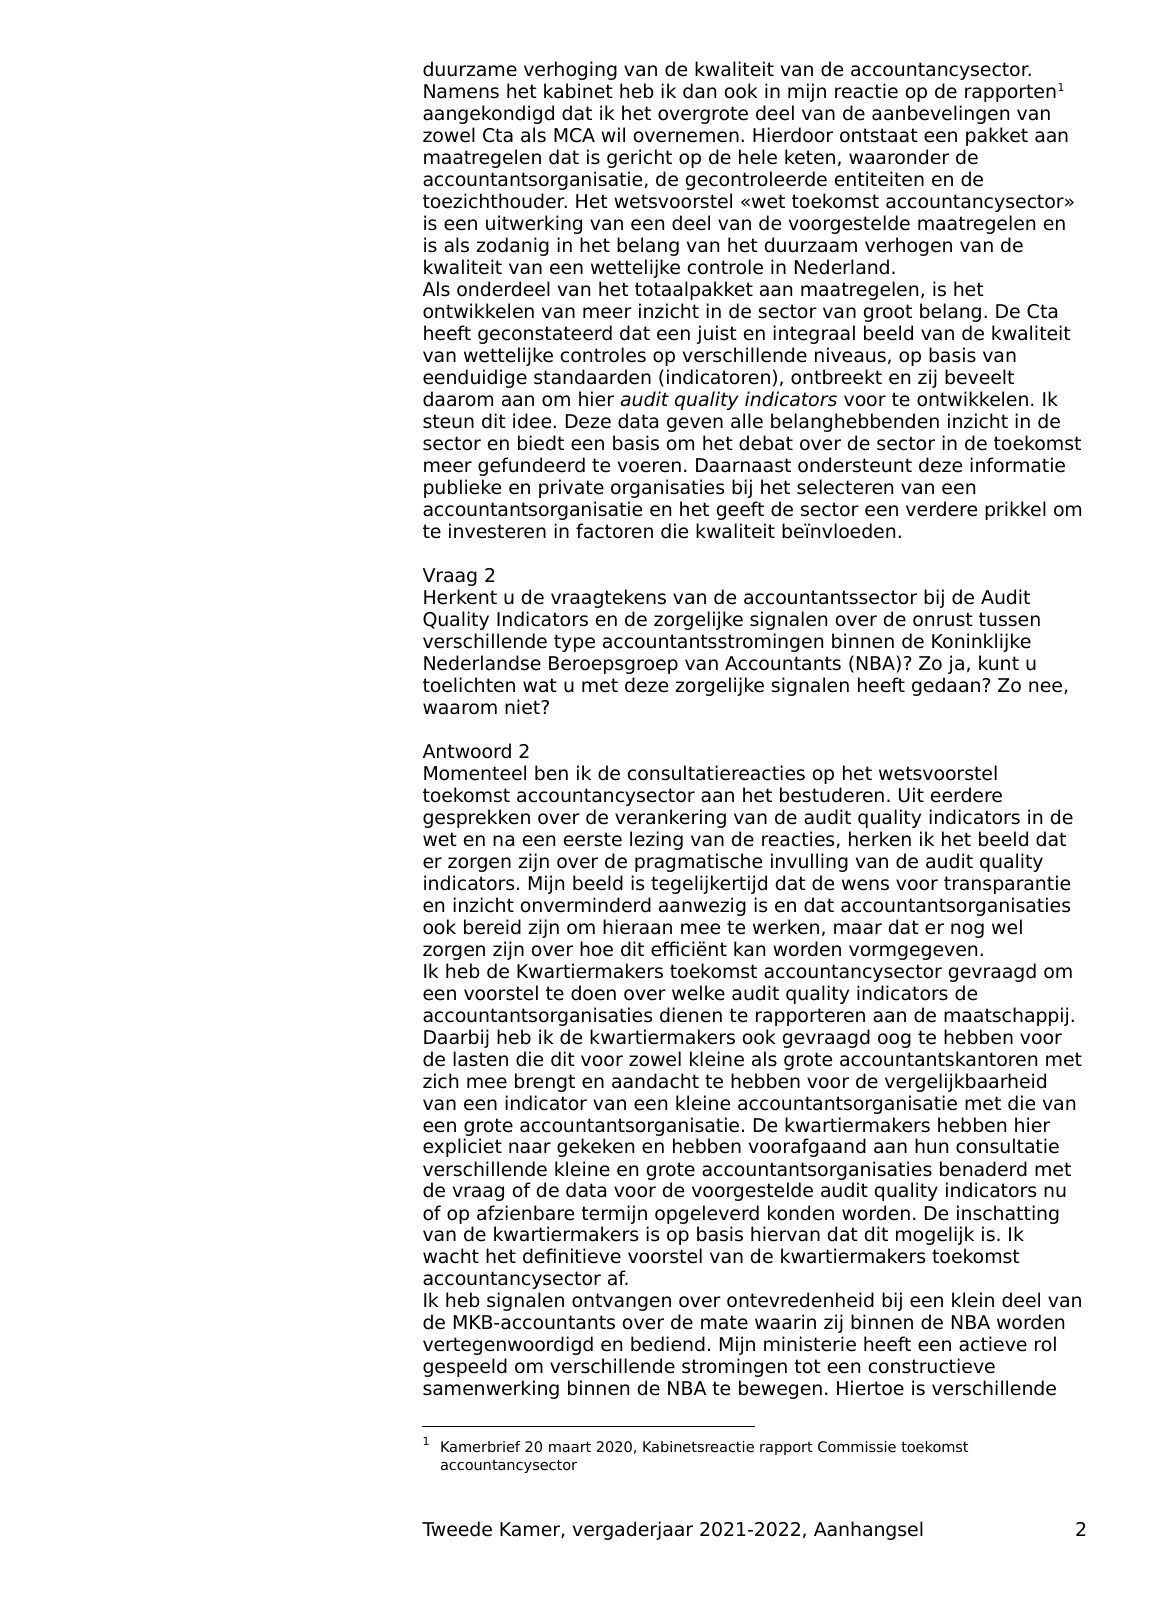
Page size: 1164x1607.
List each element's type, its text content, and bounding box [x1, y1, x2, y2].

text Kamerbrief 20 maart 2020, Kabinetsreactie rapport Commissie toekomst accountancysector [422, 1435, 1087, 1474]
text Vraag 2 [422, 565, 1087, 587]
text Ik heb signalen ontvangen over ontevredenheid bij een klein deel van de MKB-accountants over de mate waarin zij binnen de NBA worden vertegenwoordigd en bediend. Mijn ministerie heeft een actieve rol gespeeld om verschillende stromingen tot een constructieve samenwerking binnen de NBA te bewegen. Hiertoe is verschillende [422, 1290, 1087, 1400]
text Als onderdeel van het totaalpakket aan maatregelen, is het ontwikkelen van meer inzicht in de sector van groot belang. De Cta heeft geconstateerd dat een juist en integraal beeld van de kwaliteit van wettelijke controles op verschillende niveaus, op basis van eenduidige standaarden (indicatoren), ontbreekt en zij beveelt daarom aan om hier audit quality indicators voor te ontwikkelen. Ik steun dit idee. Deze data geven alle belanghebbenden inzicht in de sector en biedt een basis om het debat over de sector in de toekomst meer gefundeerd te voeren. Daarnaast ondersteunt deze informatie publieke en private organisaties bij het selecteren van een accountantsorganisatie en het geeft de sector een verdere prikkel om te investeren in factoren die kwaliteit beïnvloeden. [422, 279, 1087, 543]
text Ik heb de Kwartiermakers toekomst accountancysector gevraagd om een voorstel te doen over welke audit quality indicators de accountantsorganisaties dienen te rapporteren aan de maatschappij. Daarbij heb ik de kwartiermakers ook gevraagd oog te hebben voor de lasten die dit voor zowel kleine als grote accountantskantoren met zich mee brengt en aandacht te hebben voor de vergelijkbaarheid van een indicator van een kleine accountantsorganisatie met die van een grote accountantsorganisatie. De kwartiermakers hebben hier expliciet naar gekeken en hebben voorafgaand aan hun consultatie verschillende kleine en grote accountantsorganisaties benaderd met de vraag of de data voor de voorgestelde audit quality indicators nu of op afzienbare termijn opgeleverd konden worden. De inschatting van de kwartiermakers is op basis hiervan dat dit mogelijk is. Ik wacht het definitieve voorstel van de kwartiermakers toekomst accountancysector af. [422, 961, 1087, 1290]
text Herkent u de vraagtekens van de accountantssector bij de Audit Quality Indicators en de zorgelijke signalen over de onrust tussen verschillende type accountantsstromingen binnen de Koninklijke Nederlandse Beroepsgroep van Accountants (NBA)? Zo ja, kunt u toelichten wat u met deze zorgelijke signalen heeft gedaan? Zo nee, waarom niet? [422, 587, 1087, 719]
text duurzame verhoging van de kwaliteit van de accountancysector. Namens het kabinet heb ik dan ook in mijn reactie op de rapporten aangekondigd dat ik het overgrote deel van de aanbevelingen van zowel Cta als MCA wil overnemen. Hierdoor ontstaat een pakket aan maatregelen dat is gericht op de hele keten, waaronder de accountantsorganisatie, de gecontroleerde entiteiten en de toezichthouder. Het wetsvoorstel «wet toekomst accountancysector» is een uitwerking van een deel van de voorgestelde maatregelen en is als zodanig in het belang van het duurzaam verhogen van de kwaliteit van een wettelijke controle in Nederland. [422, 59, 1087, 279]
text Antwoord 2 [422, 741, 1087, 763]
text Momenteel ben ik de consultatiereacties op het wetsvoorstel toekomst accountancysector aan het bestuderen. Uit eerdere gesprekken over de verankering van de audit quality indicators in de wet en na een eerste lezing van de reacties, herken ik het beeld dat er zorgen zijn over de pragmatische invulling van de audit quality indicators. Mijn beeld is tegelijkertijd dat de wens voor transparantie en inzicht onverminderd aanwezig is en dat accountantsorganisaties ook bereid zijn om hieraan mee te werken, maar dat er nog wel zorgen zijn over hoe dit efficiënt kan worden vormgegeven. [422, 763, 1087, 961]
